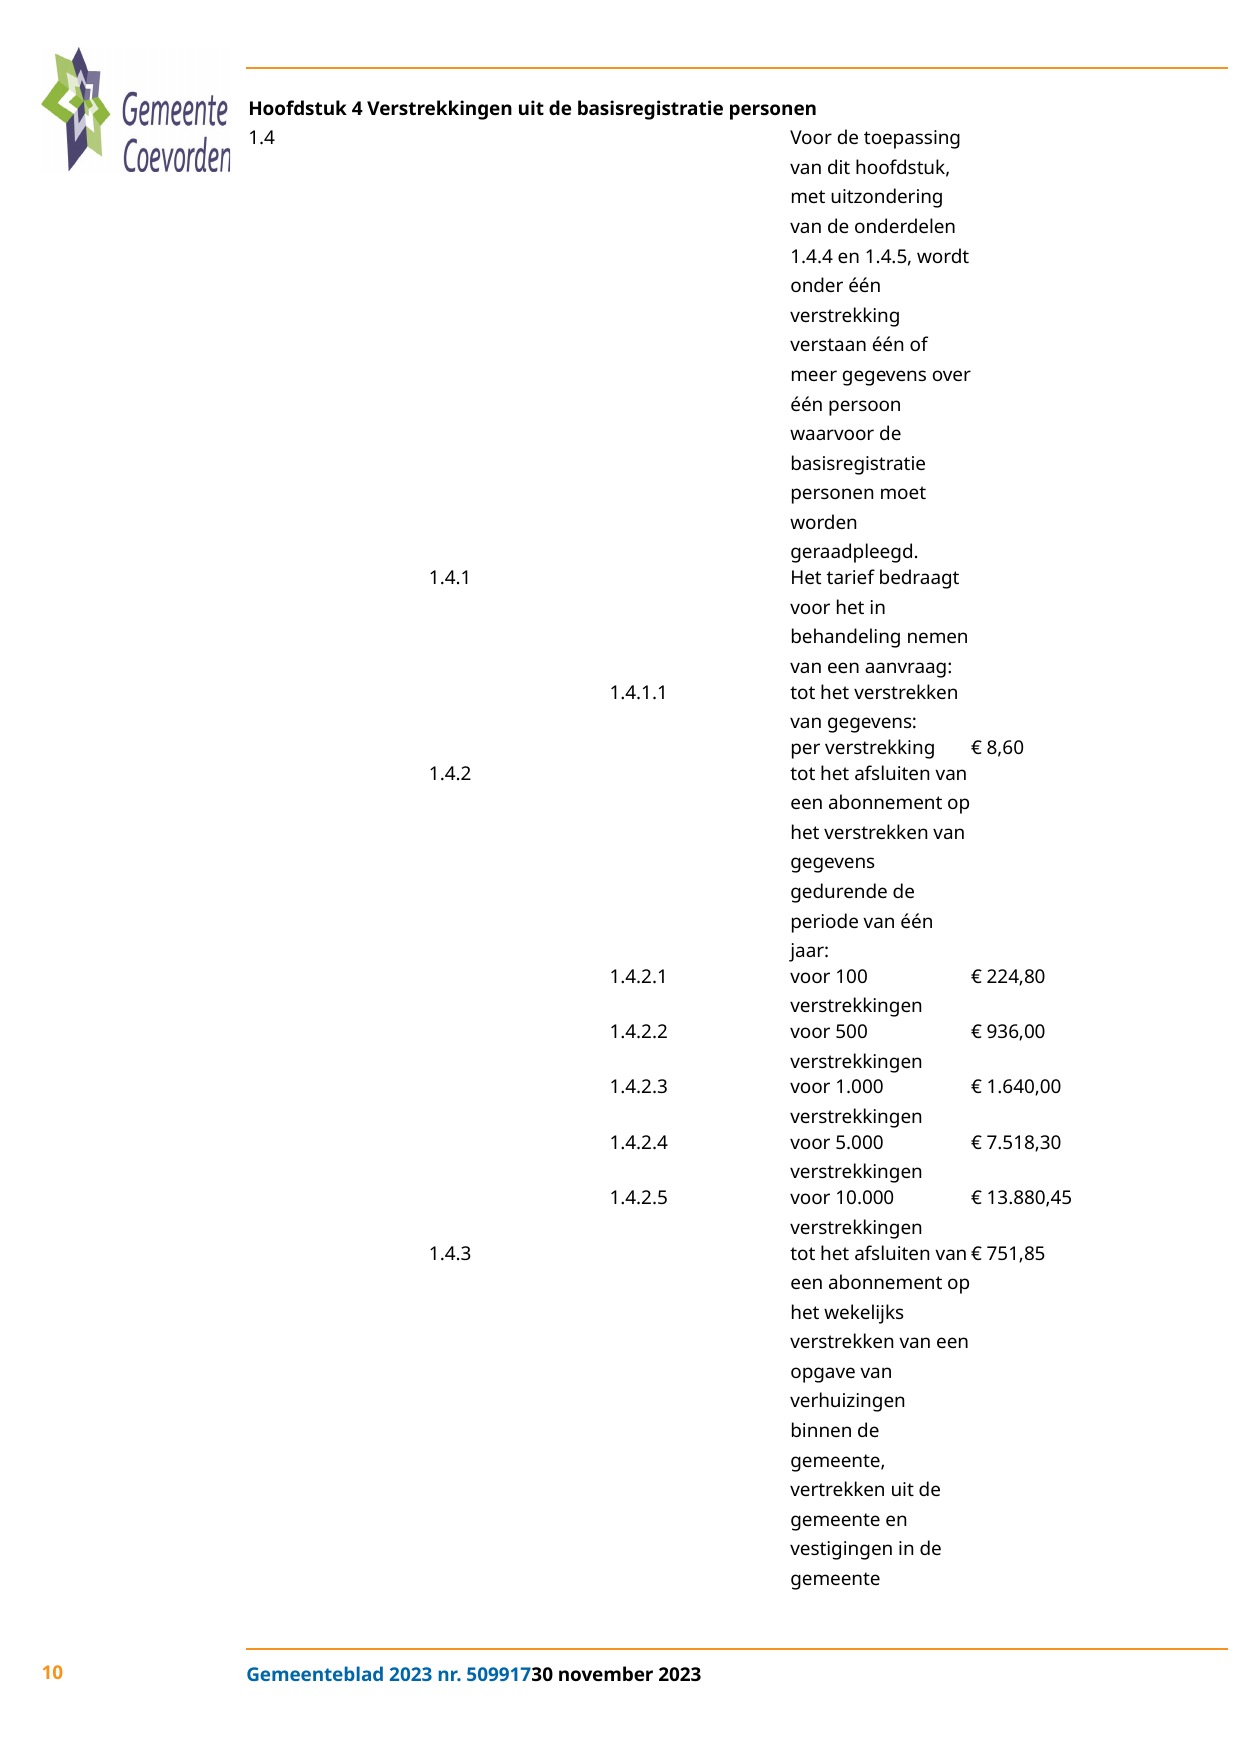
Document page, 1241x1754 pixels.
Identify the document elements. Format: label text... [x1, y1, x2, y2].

table_cell € 936,00 [971, 1019, 1152, 1074]
table_cell [248, 734, 429, 760]
table_cell voor 100 verstrekkingen [790, 963, 971, 1018]
table_cell € 224,80 [971, 963, 1152, 1018]
table_cell Het tarief bedraagt voor het in behandeling nemen van een aanvraag: [790, 564, 971, 679]
table_cell voor 500 verstrekkingen [790, 1019, 971, 1074]
table_cell 1.4.2.5 [609, 1184, 790, 1240]
table_cell € 13.880,45 [971, 1184, 1152, 1240]
table_cell [248, 963, 429, 1018]
table_cell [429, 679, 609, 734]
table_cell [248, 1184, 429, 1240]
table_cell [429, 734, 609, 760]
table_header [429, 125, 609, 564]
table_cell [429, 1019, 609, 1074]
table_cell voor 10.000 verstrekkingen [790, 1184, 971, 1240]
table_cell tot het afsluiten van een abonnement op het verstrekken van gegevens gedurende de periode van één jaar: [790, 760, 971, 963]
table_cell [609, 760, 790, 963]
table_cell € 1.640,00 [971, 1074, 1152, 1129]
table_cell [429, 1184, 609, 1240]
table_cell 1.4.2.1 [609, 963, 790, 1018]
table_cell tot het afsluiten van een abonnement op het wekelijks verstrekken van een opgave van verhuizingen binnen de gemeente, vertrekken uit de gemeente en vestigingen in de gemeente [790, 1240, 971, 1591]
table_cell per verstrekking [790, 734, 971, 760]
table_cell tot het verstrekken van gegevens: [790, 679, 971, 734]
table_cell [609, 564, 790, 679]
table_cell [429, 963, 609, 1018]
table_cell voor 5.000 verstrekkingen [790, 1129, 971, 1184]
table_cell € 7.518,30 [971, 1129, 1152, 1184]
table_cell [609, 1240, 790, 1591]
table_cell 1.4.2.2 [609, 1019, 790, 1074]
table_cell [971, 760, 1152, 963]
table_header 1.4 [248, 125, 429, 564]
table_cell € 8,60 [971, 734, 1152, 760]
table_cell [971, 564, 1152, 679]
table_cell 1.4.2.3 [609, 1074, 790, 1129]
table_cell 1.4.3 [429, 1240, 609, 1591]
table_cell [429, 1129, 609, 1184]
table_cell [248, 1074, 429, 1129]
text Hoofdstuk 4 Verstrekkingen uit de basisregistratie personen [248, 95, 1152, 121]
table_cell [971, 679, 1152, 734]
table_cell voor 1.000 verstrekkingen [790, 1074, 971, 1129]
table_header [971, 125, 1152, 564]
table_cell [429, 1074, 609, 1129]
table_cell [248, 760, 429, 963]
table_cell [248, 679, 429, 734]
table_cell [248, 1129, 429, 1184]
table_cell 1.4.2 [429, 760, 609, 963]
table_cell [248, 1019, 429, 1074]
table_cell [248, 1240, 429, 1591]
table_cell 1.4.1 [429, 564, 609, 679]
table_cell 1.4.2.4 [609, 1129, 790, 1184]
table_cell [248, 564, 429, 679]
table_cell 1.4.1.1 [609, 679, 790, 734]
table_cell [609, 734, 790, 760]
table_header Voor de toepassing van dit hoofdstuk, met uitzondering van de onderdelen 1.4.4 en 1.4.5, wordt onder één verstrekking verstaan één of meer gegevens over één persoon waarvoor de basisregistratie personen moet worden geraadpleegd. [790, 125, 971, 564]
picture [41, 47, 231, 172]
table_cell € 751,85 [971, 1240, 1152, 1591]
table_header [609, 125, 790, 564]
